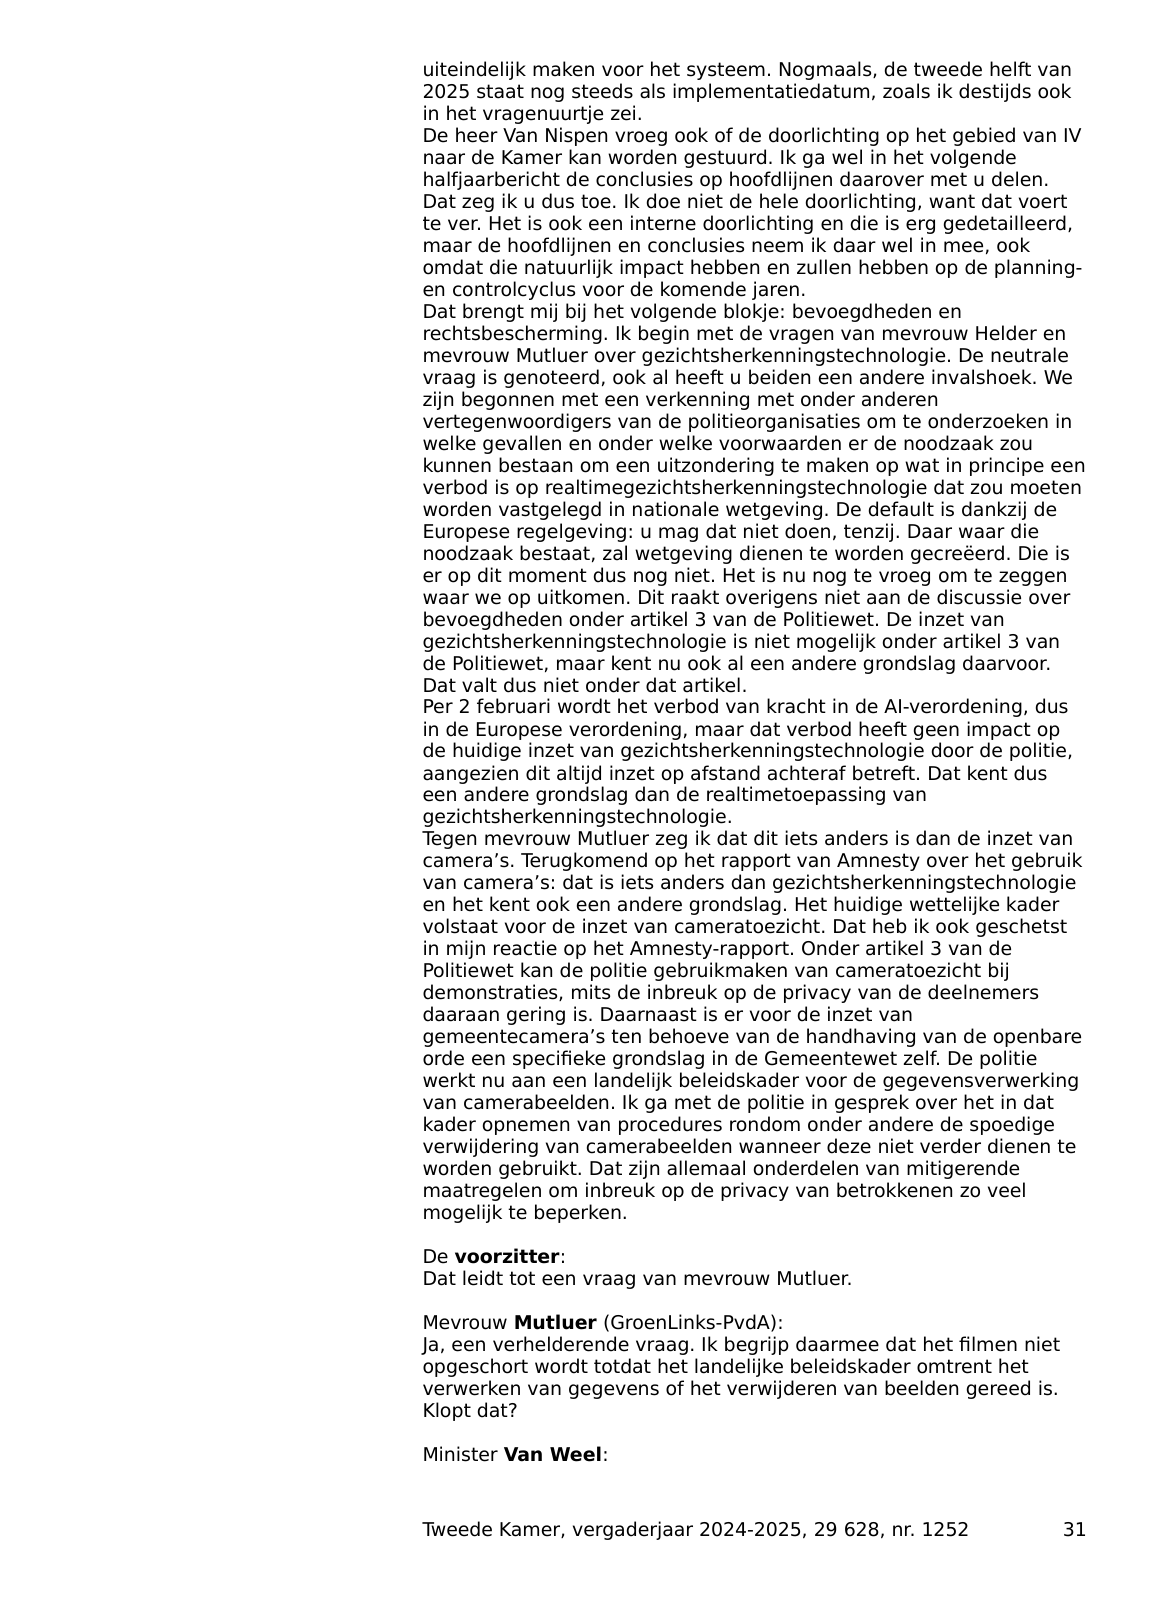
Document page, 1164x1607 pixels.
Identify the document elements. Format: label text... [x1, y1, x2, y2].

text De heer Van Nispen vroeg ook of de doorlichting op het gebied van IV naar de Kamer kan worden gestuurd. Ik ga wel in het volgende halfjaarbericht de conclusies op hoofdlijnen daarover met u delen. Dat zeg ik u dus toe. Ik doe niet de hele doorlichting, want dat voert te ver. Het is ook een interne doorlichting en die is erg gedetailleerd, maar de hoofdlijnen en conclusies neem ik daar wel in mee, ook omdat die natuurlijk impact hebben en zullen hebben op de planning- en controlcyclus voor de komende jaren. [422, 125, 1087, 301]
text Ja, een verhelderende vraag. Ik begrijp daarmee dat het filmen niet opgeschort wordt totdat het landelijke beleidskader omtrent het verwerken van gegevens of het verwijderen van beelden gereed is. Klopt dat? [422, 1334, 1087, 1422]
text Tegen mevrouw Mutluer zeg ik dat dit iets anders is dan de inzet van camera’s. Terugkomend op het rapport van Amnesty over het gebruik van camera’s: dat is iets anders dan gezichtsherkenningstechnologie en het kent ook een andere grondslag. Het huidige wettelijke kader volstaat voor de inzet van cameratoezicht. Dat heb ik ook geschetst in mijn reactie op het Amnesty-rapport. Onder artikel 3 van de Politiewet kan de politie gebruikmaken van cameratoezicht bij demonstraties, mits de inbreuk op de privacy van de deelnemers daaraan gering is. Daarnaast is er voor de inzet van gemeentecamera’s ten behoeve van de handhaving van de openbare orde een specifieke grondslag in de Gemeentewet zelf. De politie werkt nu aan een landelijk beleidskader voor de gegevensverwerking van camerabeelden. Ik ga met de politie in gesprek over het in dat kader opnemen van procedures rondom onder andere de spoedige verwijdering van camerabeelden wanneer deze niet verder dienen te worden gebruikt. Dat zijn allemaal onderdelen van mitigerende maatregelen om inbreuk op de privacy van betrokkenen zo veel mogelijk te beperken. [422, 828, 1087, 1224]
text Minister Van Weel: [422, 1444, 1087, 1466]
text uiteindelijk maken voor het systeem. Nogmaals, de tweede helft van 2025 staat nog steeds als implementatiedatum, zoals ik destijds ook in het vragenuurtje zei. [422, 59, 1087, 125]
text Mevrouw Mutluer (GroenLinks-PvdA): [422, 1312, 1087, 1334]
text Dat brengt mij bij het volgende blokje: bevoegdheden en rechtsbescherming. Ik begin met de vragen van mevrouw Helder en mevrouw Mutluer over gezichtsherkenningstechnologie. De neutrale vraag is genoteerd, ook al heeft u beiden een andere invalshoek. We zijn begonnen met een verkenning met onder anderen vertegenwoordigers van de politieorganisaties om te onderzoeken in welke gevallen en onder welke voorwaarden er de noodzaak zou kunnen bestaan om een uitzondering te maken op wat in principe een verbod is op realtimegezichtsherkenningstechnologie dat zou moeten worden vastgelegd in nationale wetgeving. De default is dankzij de Europese regelgeving: u mag dat niet doen, tenzij. Daar waar die noodzaak bestaat, zal wetgeving dienen te worden gecreëerd. Die is er op dit moment dus nog niet. Het is nu nog te vroeg om te zeggen waar we op uitkomen. Dit raakt overigens niet aan de discussie over bevoegdheden onder artikel 3 van de Politiewet. De inzet van gezichtsherkenningstechnologie is niet mogelijk onder artikel 3 van de Politiewet, maar kent nu ook al een andere grondslag daarvoor. Dat valt dus niet onder dat artikel. [422, 301, 1087, 696]
text Dat leidt tot een vraag van mevrouw Mutluer. [422, 1268, 1087, 1290]
text Per 2 februari wordt het verbod van kracht in de AI-verordening, dus in de Europese verordening, maar dat verbod heeft geen impact op de huidige inzet van gezichtsherkenningstechnologie door de politie, aangezien dit altijd inzet op afstand achteraf betreft. Dat kent dus een andere grondslag dan de realtimetoepassing van gezichtsherkenningstechnologie. [422, 696, 1087, 828]
text De voorzitter: [422, 1246, 1087, 1268]
